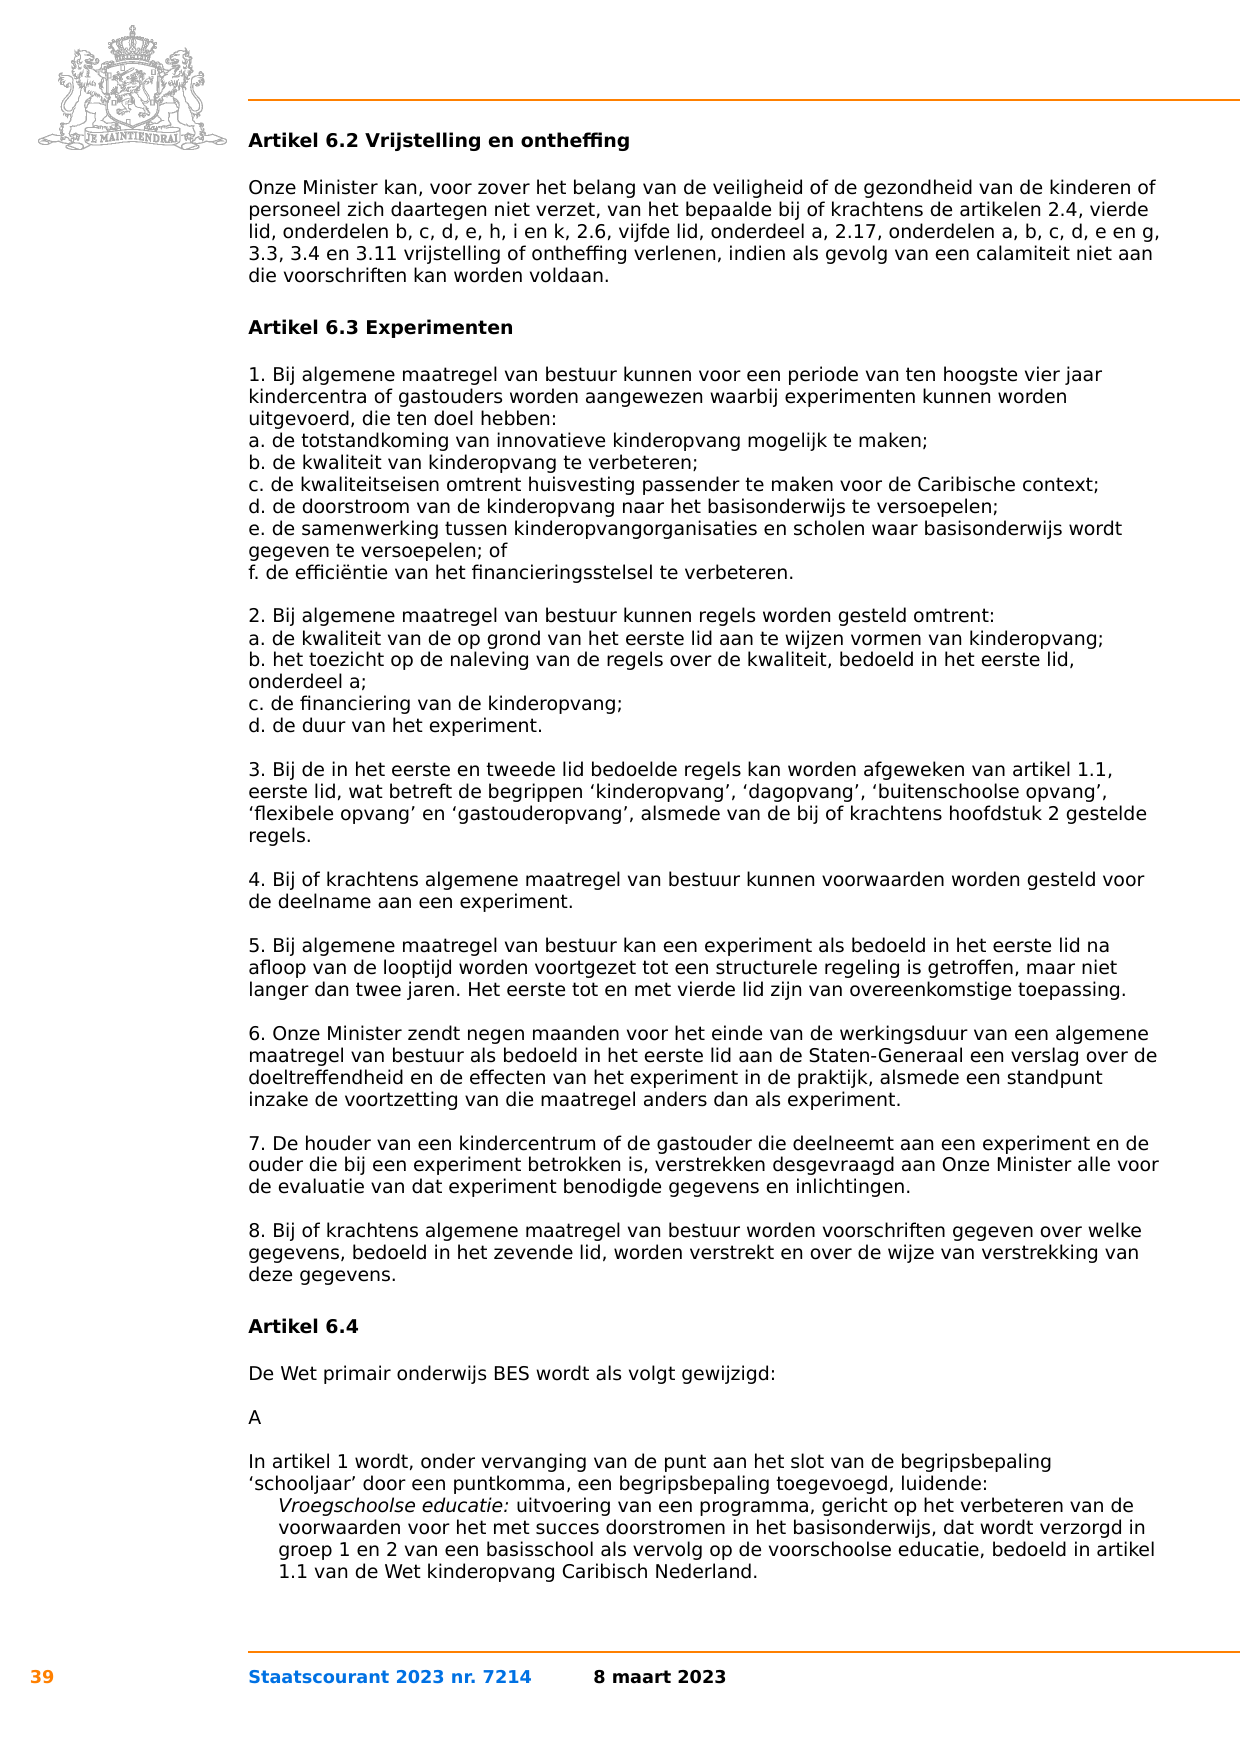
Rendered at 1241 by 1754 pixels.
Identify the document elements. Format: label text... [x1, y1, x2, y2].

text 5. Bij algemene maatregel van bestuur kan een experiment als bedoeld in het eerste lid na afloop van de looptijd worden voortgezet tot een structurele regeling is getroffen, maar niet langer dan twee jaren. Het eerste tot en met vierde lid zijn van overeenkomstige toepassing. [248, 935, 1163, 1001]
text 2. Bij algemene maatregel van bestuur kunnen regels worden gesteld omtrent: [248, 605, 1163, 627]
text c. de kwaliteitseisen omtrent huisvesting passender te maken voor de Caribische context; [248, 474, 1163, 496]
text d. de duur van het experiment. [248, 715, 1163, 737]
text a. de totstandkoming van innovatieve kinderopvang mogelijk te maken; [248, 430, 1163, 452]
text b. de kwaliteit van kinderopvang te verbeteren; [248, 452, 1163, 474]
text a. de kwaliteit van de op grond van het eerste lid aan te wijzen vormen van kinderopvang; [248, 627, 1163, 649]
text 8. Bij of krachtens algemene maatregel van bestuur worden voorschriften gegeven over welke gegevens, bedoeld in het zevende lid, worden verstrekt en over de wijze van verstrekking van deze gegevens. [248, 1220, 1163, 1286]
text 3. Bij de in het eerste en tweede lid bedoelde regels kan worden afgeweken van artikel 1.1, eerste lid, wat betreft de begrippen ‘kinderopvang’, ‘dagopvang’, ‘buitenschoolse opvang’, ‘flexibele opvang’ en ‘gastouderopvang’, alsmede van de bij of krachtens hoofdstuk 2 gestelde regels. [248, 759, 1163, 847]
text Vroegschoolse educatie: uitvoering van een programma, gericht op het verbeteren van de voorwaarden voor het met succes doorstromen in het basisonderwijs, dat wordt verzorgd in groep 1 en 2 van een basisschool als vervolg op de voorschoolse educatie, bedoeld in artikel 1.1 van de Wet kinderopvang Caribisch Nederland. [278, 1495, 1163, 1583]
text 4. Bij of krachtens algemene maatregel van bestuur kunnen voorwaarden worden gesteld voor de deelname aan een experiment. [248, 869, 1163, 913]
text e. de samenwerking tussen kinderopvangorganisaties en scholen waar basisonderwijs wordt gegeven te versoepelen; of [248, 518, 1163, 562]
subtitle Artikel 6.3 Experimenten [248, 317, 1163, 339]
text f. de efficiëntie van het financieringsstelsel te verbeteren. [248, 562, 1163, 583]
text c. de financiering van de kinderopvang; [248, 693, 1163, 715]
subtitle Artikel 6.4 [248, 1316, 1163, 1338]
text Onze Minister kan, voor zover het belang van de veiligheid of de gezondheid van de kinderen of personeel zich daartegen niet verzet, van het bepaalde bij of krachtens de artikelen 2.4, vierde lid, onderdelen b, c, d, e, h, i en k, 2.6, vijfde lid, onderdeel a, 2.17, onderdelen a, b, c, d, e en g, 3.3, 3.4 en 3.11 vrijstelling of ontheffing verlenen, indien als gevolg van een calamiteit niet aan die voorschriften kan worden voldaan. [248, 177, 1163, 287]
picture [38, 25, 227, 150]
text b. het toezicht op de naleving van de regels over de kwaliteit, bedoeld in het eerste lid, onderdeel a; [248, 649, 1163, 693]
text 7. De houder van een kindercentrum of de gastouder die deelneemt aan een experiment en de ouder die bij een experiment betrokken is, verstrekken desgevraagd aan Onze Minister alle voor de evaluatie van dat experiment benodigde gegevens en inlichtingen. [248, 1132, 1163, 1198]
text De Wet primair onderwijs BES wordt als volgt gewijzigd: [248, 1363, 1163, 1385]
text d. de doorstroom van de kinderopvang naar het basisonderwijs te versoepelen; [248, 496, 1163, 518]
text 1. Bij algemene maatregel van bestuur kunnen voor een periode van ten hoogste vier jaar kindercentra of gastouders worden aangewezen waarbij experimenten kunnen worden uitgevoerd, die ten doel hebben: [248, 364, 1163, 430]
text A [248, 1407, 1163, 1429]
text 6. Onze Minister zendt negen maanden voor het einde van de werkingsduur van een algemene maatregel van bestuur als bedoeld in het eerste lid aan de Staten-Generaal een verslag over de doeltreffendheid en de effecten van het experiment in de praktijk, alsmede een standpunt inzake de voortzetting van die maatregel anders dan als experiment. [248, 1023, 1163, 1111]
text In artikel 1 wordt, onder vervanging van de punt aan het slot van de begripsbepaling ‘schooljaar’ door een puntkomma, een begripsbepaling toegevoegd, luidende: [248, 1451, 1163, 1495]
subtitle Artikel 6.2 Vrijstelling en ontheffing [248, 130, 1163, 152]
